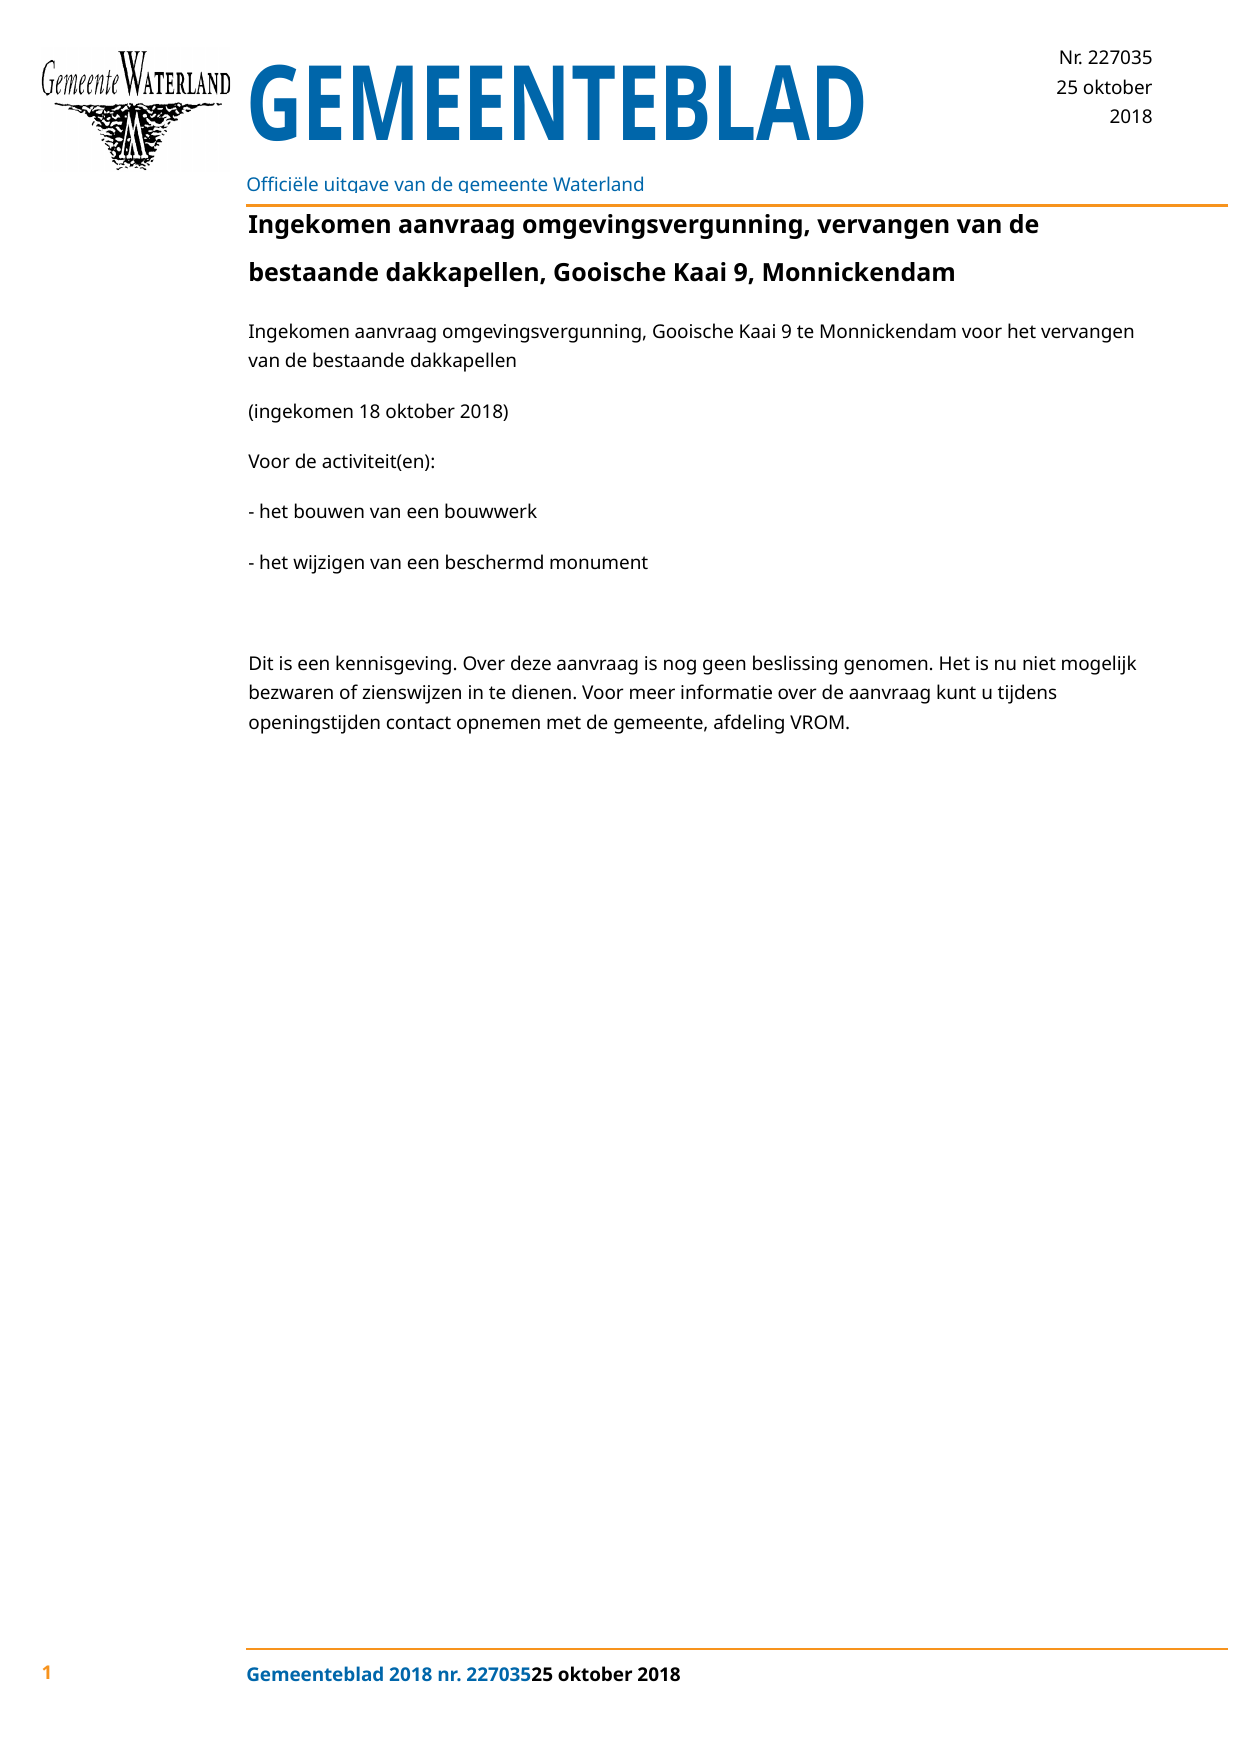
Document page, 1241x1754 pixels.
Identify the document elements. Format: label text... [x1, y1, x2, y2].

text Voor de activiteit(en): [248, 448, 1152, 474]
picture [41, 47, 231, 172]
text Ingekomen aanvraag omgevingsvergunning, vervangen van de bestaande dakkapellen, Gooische Kaai 9, Monnickendam [248, 207, 1152, 288]
text Ingekomen aanvraag omgevingsvergunning, Gooische Kaai 9 te Monnickendam voor het vervangen van de bestaande dakkapellen [248, 318, 1152, 373]
text - het wijzigen van een beschermd monument [248, 549, 1152, 575]
text (ingekomen 18 oktober 2018) [248, 398, 1152, 424]
text Dit is een kennisgeving. Over deze aanvraag is nog geen beslissing genomen. Het is nu niet mogelijk bezwaren of zienswijzen in te dienen. Voor meer informatie over de aanvraag kunt u tijdens openingstijden contact opnemen met de gemeente, afdeling VROM. [248, 650, 1152, 735]
text - het bouwen van een bouwwerk [248, 499, 1152, 524]
